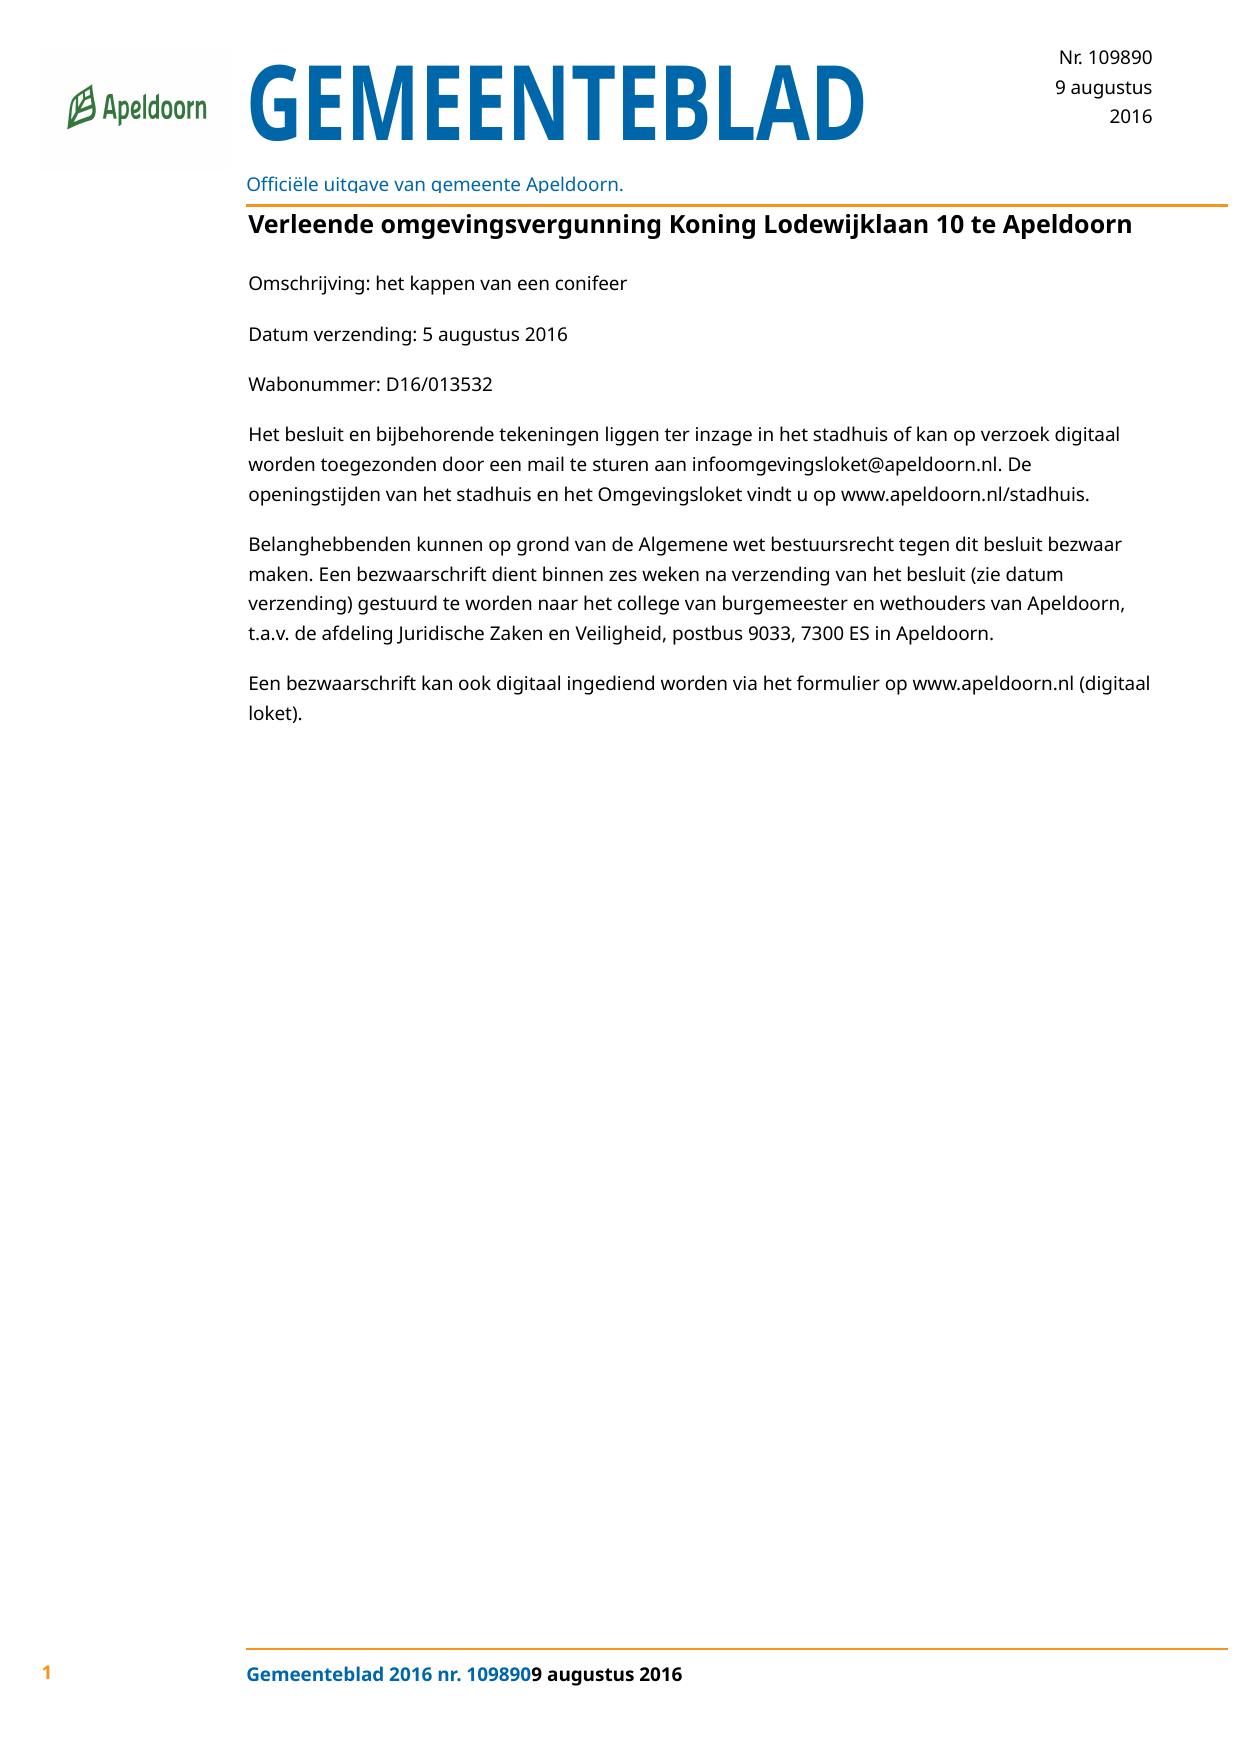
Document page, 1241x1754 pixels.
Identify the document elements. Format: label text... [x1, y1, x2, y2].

picture [41, 47, 231, 172]
text Wabonummer: D16/013532 [248, 371, 1152, 397]
text Datum verzending: 5 augustus 2016 [248, 321, 1152, 346]
text Een bezwaarschrift kan ook digitaal ingediend worden via het formulier op www.apeldoorn.nl (digitaal loket). [248, 670, 1152, 726]
text Omschrijving: het kappen van een conifeer [248, 270, 1152, 296]
text Verleende omgevingsvergunning Koning Lodewijklaan 10 te Apeldoorn [248, 207, 1152, 241]
text Het besluit en bijbehorende tekeningen liggen ter inzage in het stadhuis of kan op verzoek digitaal worden toegezonden door een mail te sturen aan infoomgevingsloket@apeldoorn.nl. De openingstijden van het stadhuis en het Omgevingsloket vindt u op www.apeldoorn.nl/stadhuis. [248, 422, 1152, 506]
text Belanghebbenden kunnen op grond van de Algemene wet bestuursrecht tegen dit besluit bezwaar maken. Een bezwaarschrift dient binnen zes weken na verzending van het besluit (zie datum verzending) gestuurd te worden naar het college van burgemeester en wethouders van Apeldoorn, t.a.v. de afdeling Juridische Zaken en Veiligheid, postbus 9033, 7300 ES in Apeldoorn. [248, 531, 1152, 646]
